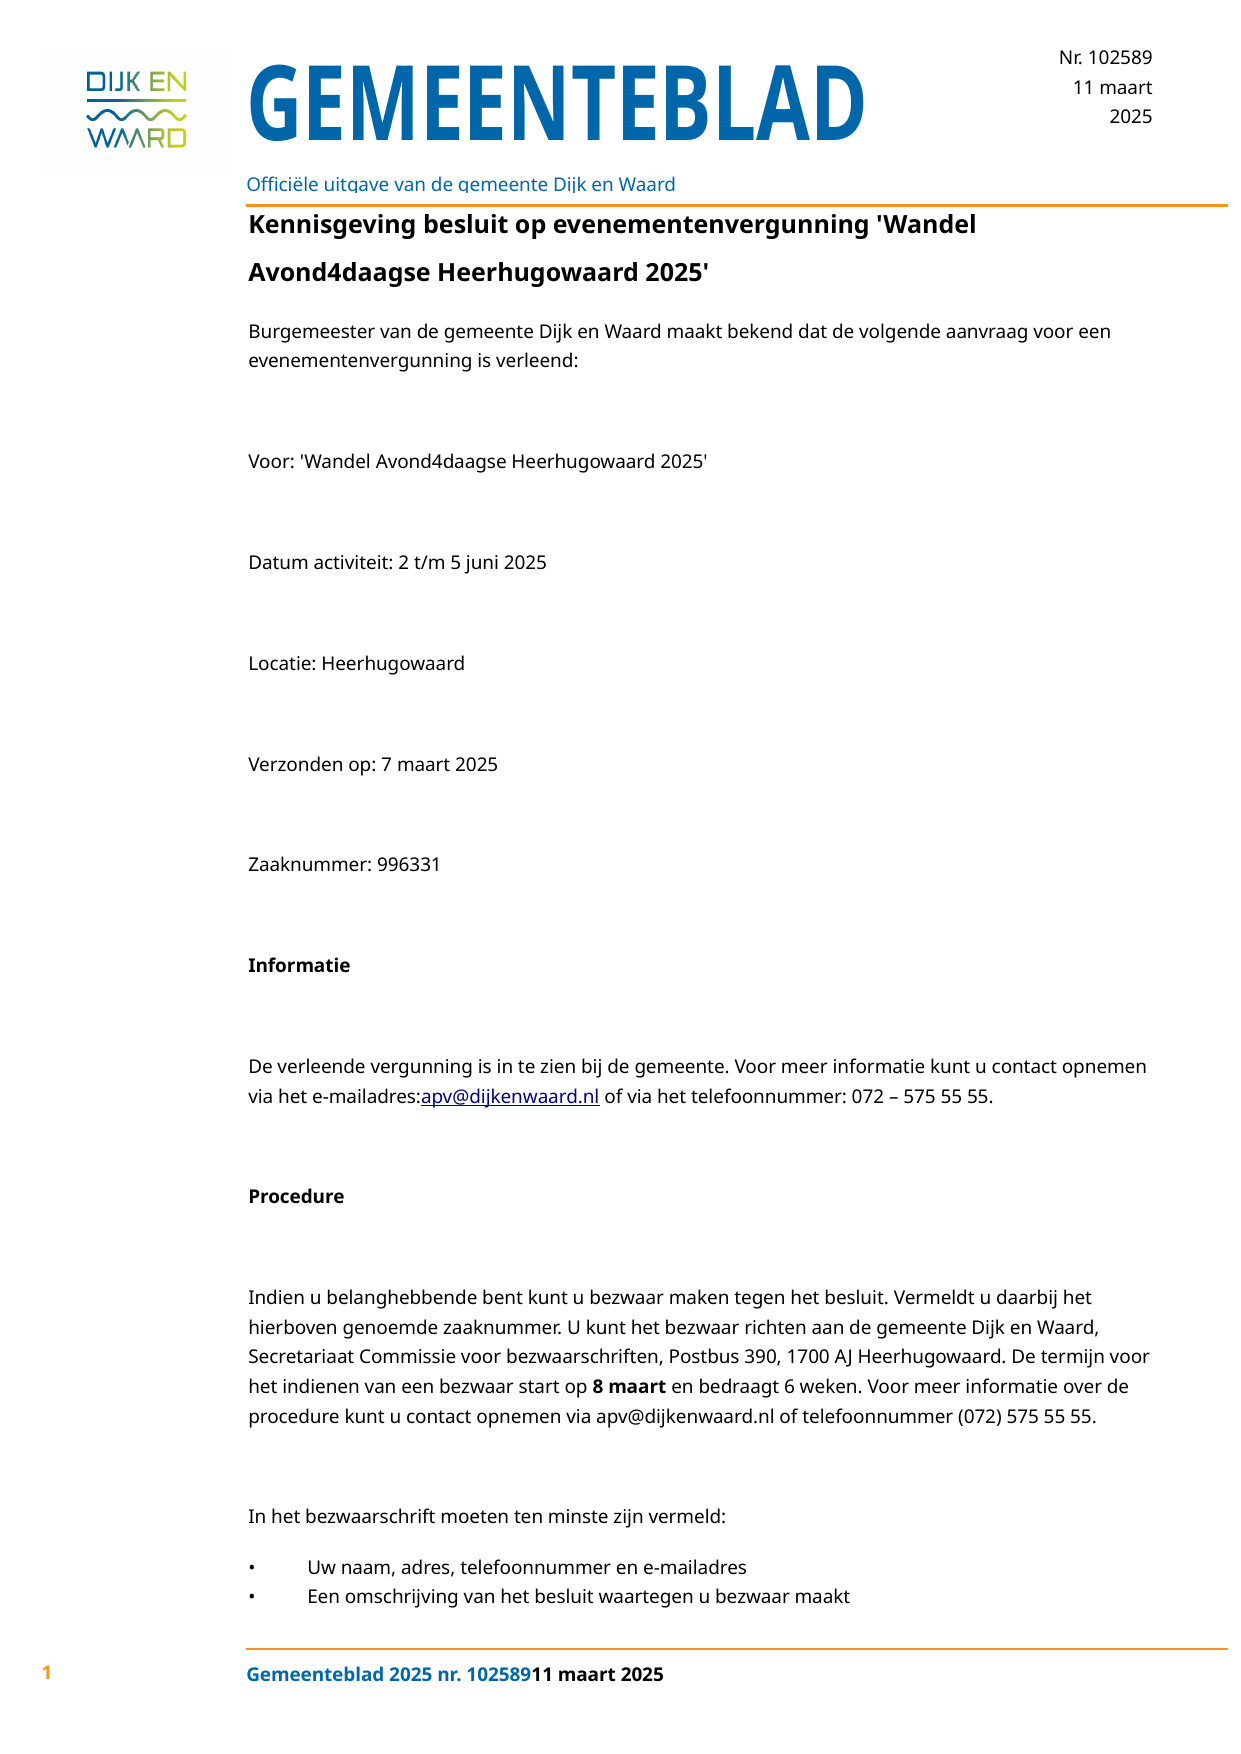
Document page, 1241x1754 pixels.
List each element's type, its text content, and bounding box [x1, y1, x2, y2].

text Zaaknummer: 996331 [248, 852, 1152, 877]
picture [41, 47, 231, 172]
text Voor: 'Wandel Avond4daagse Heerhugowaard 2025' [248, 448, 1152, 474]
text De verleende vergunning is in te zien bij de gemeente. Voor meer informatie kunt u contact opnemen via het e-mailadres:apv@dijkenwaard.nl of via het telefoonnummer: 072 – 575 55 55. [248, 1053, 1152, 1109]
list Een omschrijving van het besluit waartegen u bezwaar maakt [248, 1584, 1152, 1609]
list Uw naam, adres, telefoonnummer en e-mailadres [248, 1554, 1152, 1580]
text Kennisgeving besluit op evenementenvergunning 'Wandel Avond4daagse Heerhugowaard 2025' [248, 207, 1152, 288]
text Verzonden op: 7 maart 2025 [248, 751, 1152, 777]
text Datum activiteit: 2 t/m 5 juni 2025 [248, 549, 1152, 575]
text Informatie [248, 952, 1152, 978]
text Burgemeester van de gemeente Dijk en Waard maakt bekend dat de volgende aanvraag voor een evenementenvergunning is verleend: [248, 318, 1152, 373]
text Indien u belanghebbende bent kunt u bezwaar maken tegen het besluit. Vermeldt u daarbij het hierboven genoemde zaaknummer. U kunt het bezwaar richten aan de gemeente Dijk en Waard, Secretariaat Commissie voor bezwaarschriften, Postbus 390, 1700 AJ Heerhugowaard. De termijn voor het indienen van een bezwaar start op 8 maart en bedraagt 6 weken. Voor meer informatie over de procedure kunt u contact opnemen via apv@dijkenwaard.nl of telefoonnummer (072) 575 55 55. [248, 1284, 1152, 1429]
text In het bezwaarschrift moeten ten minste zijn vermeld: [248, 1504, 1152, 1529]
text Procedure [248, 1184, 1152, 1209]
text Locatie: Heerhugowaard [248, 650, 1152, 676]
